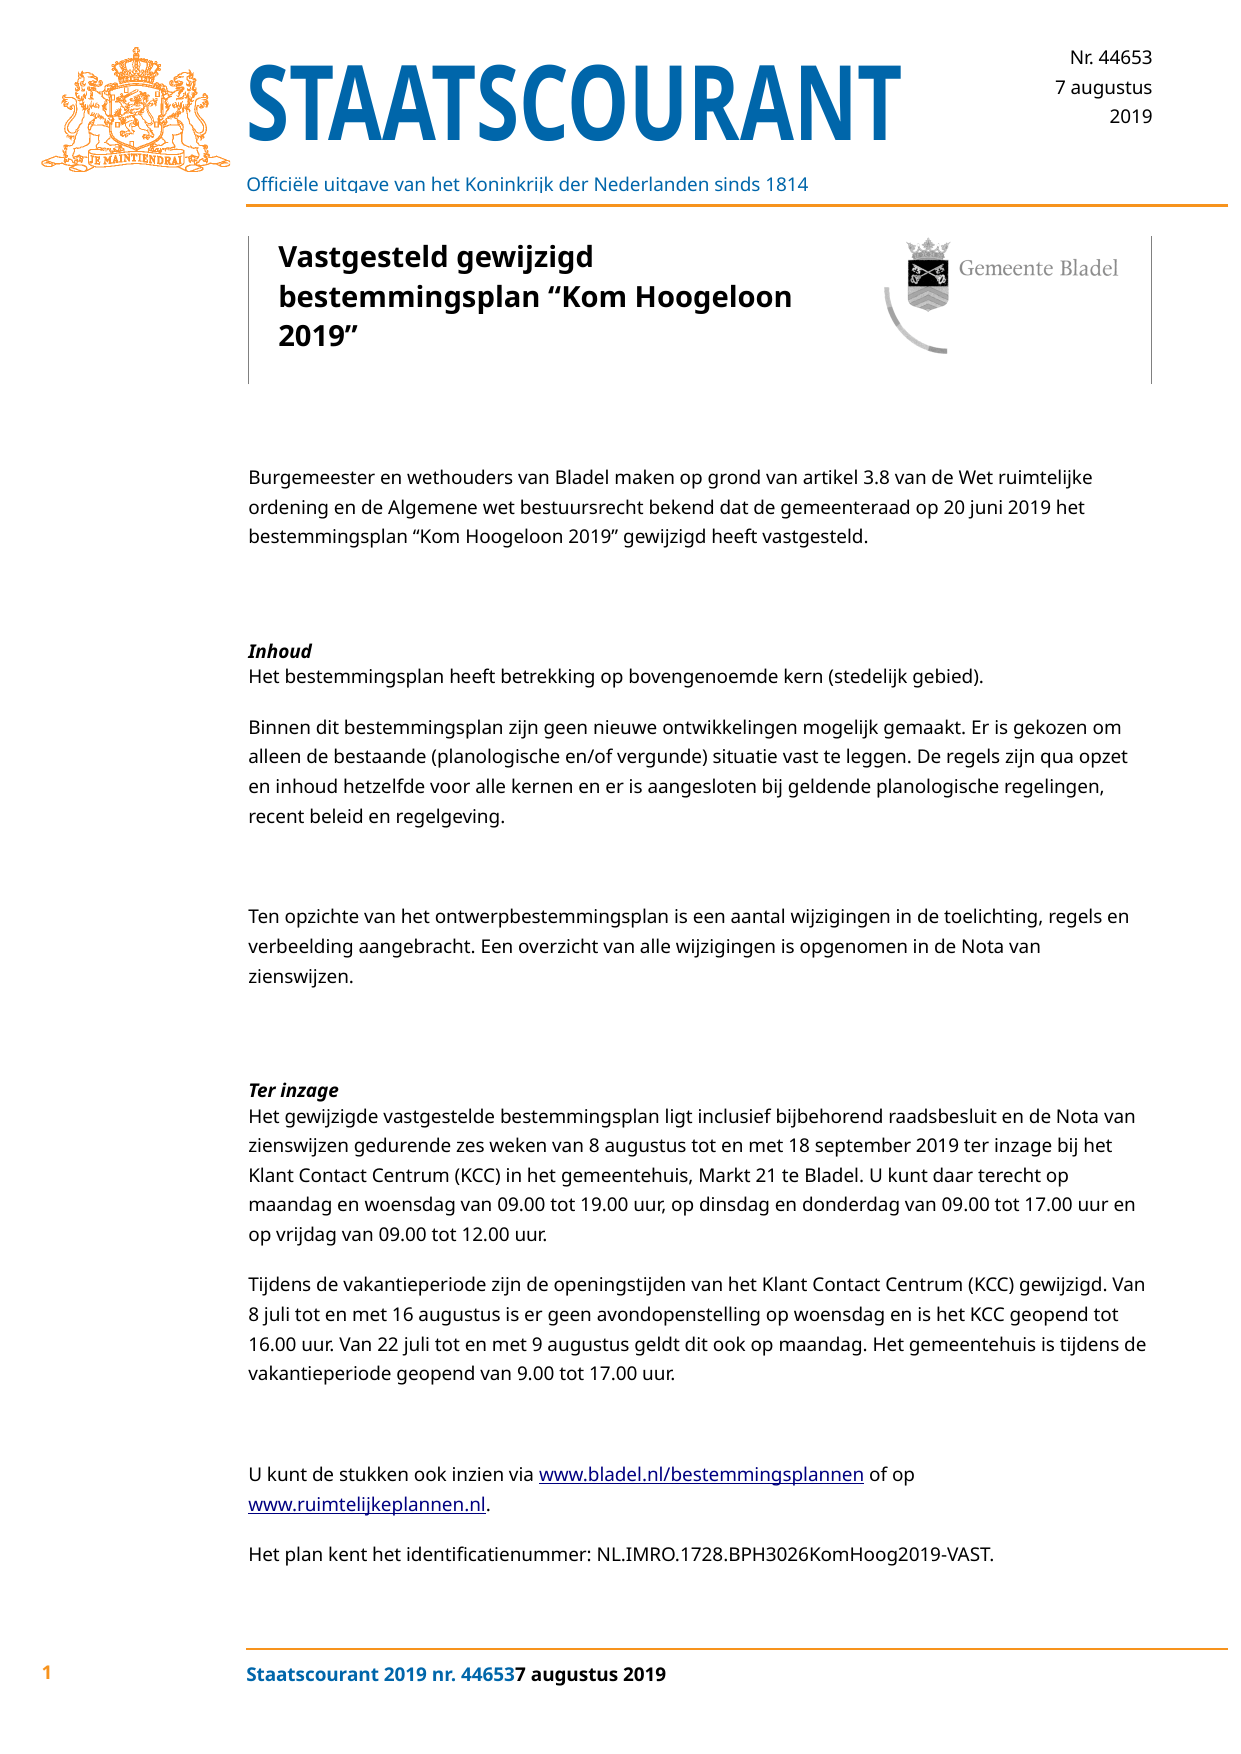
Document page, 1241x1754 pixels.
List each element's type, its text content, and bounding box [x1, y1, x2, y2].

table_header [850, 236, 1151, 384]
text Het bestemmingsplan heeft betrekking op bovengenoemde kern (stedelijk gebied). [248, 664, 1152, 689]
text Binnen dit bestemmingsplan zijn geen nieuwe ontwikkelingen mogelijk gemaakt. Er is gekozen om alleen de bestaande (planologische en/of vergunde) situatie vast te leggen. De regels zijn qua opzet en inhoud hetzelfde voor alle kernen en er is aangesloten bij geldende planologische regelingen, recent beleid en regelgeving. [248, 714, 1152, 828]
text Het gewijzigde vastgestelde bestemmingsplan ligt inclusief bijbehorend raadsbesluit en de Nota van zienswijzen gedurende zes weken van 8 augustus tot en met 18 september 2019 ter inzage bij het Klant Contact Centrum (KCC) in het gemeentehuis, Markt 21 te Bladel. U kunt daar terecht op maandag en woensdag van 09.00 tot 19.00 uur, op dinsdag en donderdag van 09.00 tot 17.00 uur en op vrijdag van 09.00 tot 12.00 uur. [248, 1103, 1152, 1247]
text U kunt de stukken ook inzien via www.bladel.nl/bestemmingsplannen of op www.ruimtelijkeplannen.nl. [248, 1461, 1152, 1517]
text Ten opzichte van het ontwerpbestemmingsplan is een aantal wijzigingen in de toelichting, regels en verbeelding aangebracht. Een overzicht van alle wijzigingen is opgenomen in de Nota van zienswijzen. [248, 904, 1152, 988]
table_header Vastgesteld gewijzigd bestemmingsplan “Kom Hoogeloon 2019” [249, 236, 850, 384]
text Het plan kent het identificatienummer: NL.IMRO.1728.BPH3026KomHoog2019-VAST. [248, 1541, 1152, 1567]
text Tijdens de vakantieperiode zijn de openingstijden van het Klant Contact Centrum (KCC) gewijzigd. Van 8 juli tot en met 16 augustus is er geen avondopenstelling op woensdag en is het KCC geopend tot 16.00 uur. Van 22 juli tot en met 9 augustus geldt dit ook op maandag. Het gemeentehuis is tijdens de vakantieperiode geopend van 9.00 tot 17.00 uur. [248, 1272, 1152, 1386]
text Ter inzage [248, 1077, 1152, 1103]
text Burgemeester en wethouders van Bladel maken op grond van artikel 3.8 van de Wet ruimtelijke ordening en de Algemene wet bestuursrecht bekend dat de gemeenteraad op 20 juni 2019 het bestemmingsplan “Kom Hoogeloon 2019” gewijzigd heeft vastgesteld. [248, 464, 1152, 549]
text Inhoud [248, 638, 1152, 664]
picture [882, 236, 1119, 355]
picture [41, 47, 231, 172]
